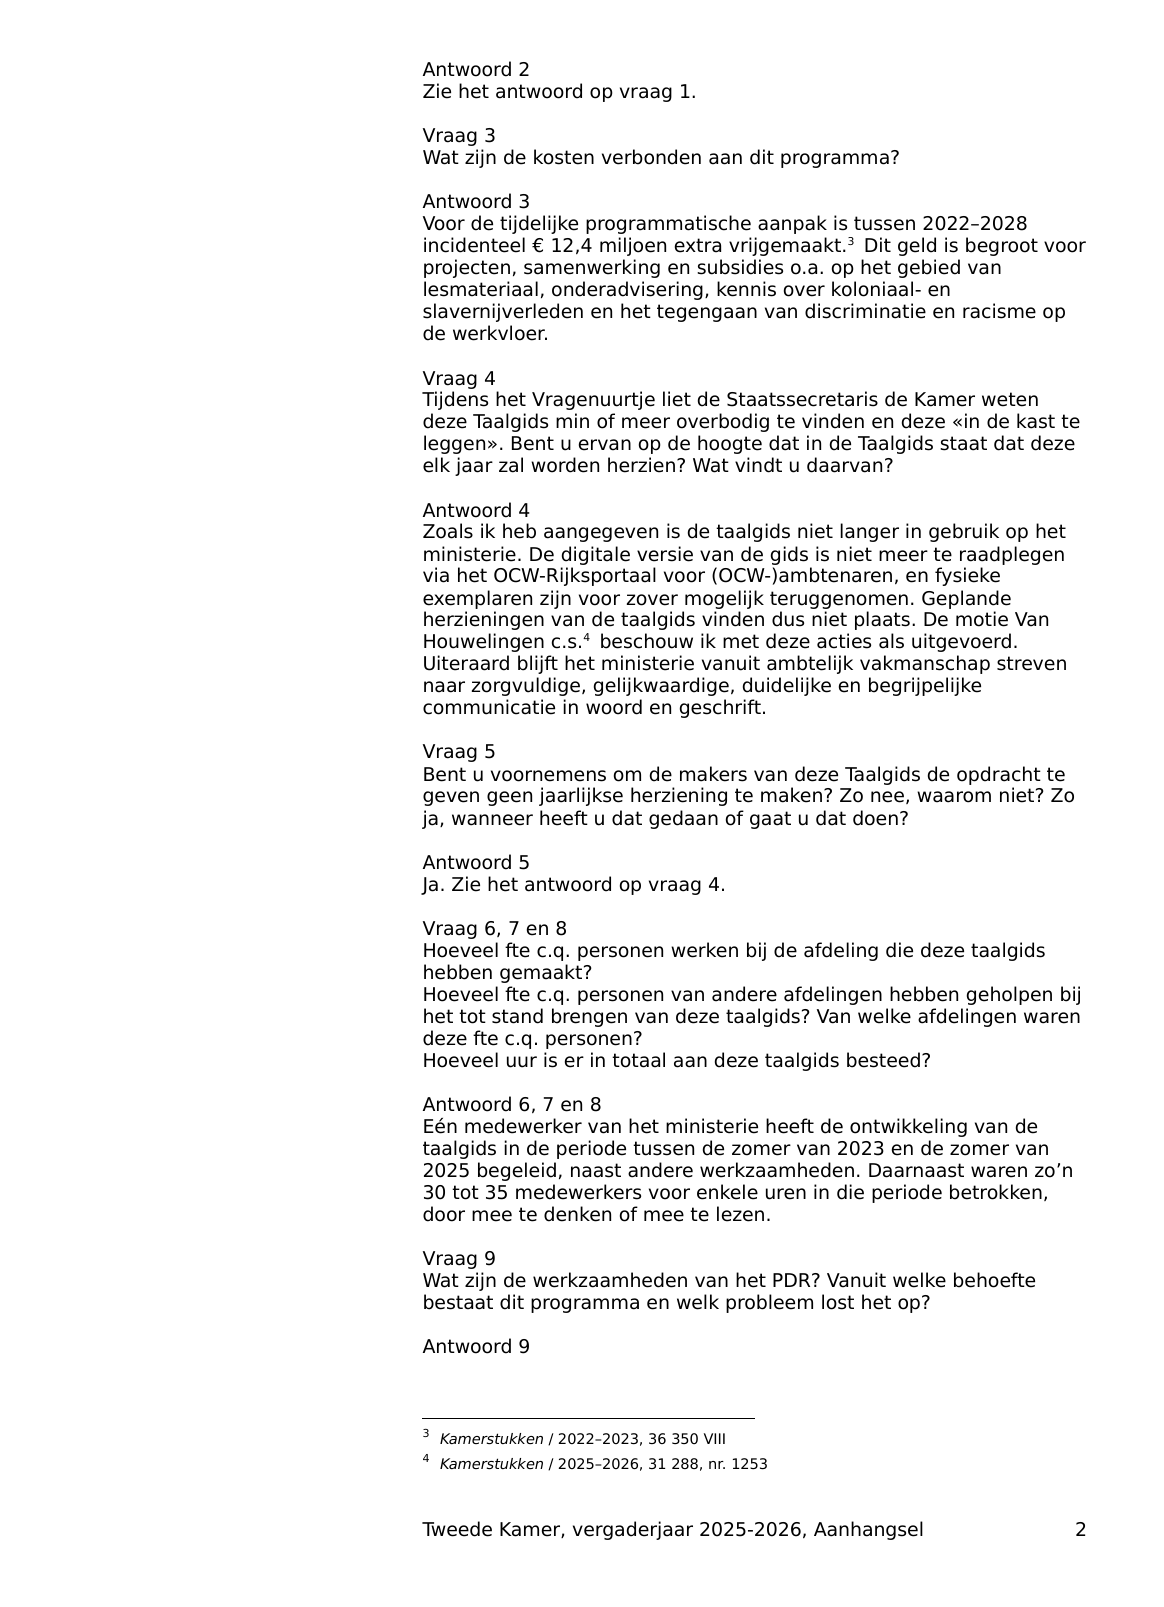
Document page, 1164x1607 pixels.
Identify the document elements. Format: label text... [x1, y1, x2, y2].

text Hoeveel fte c.q. personen van andere afdelingen hebben geholpen bij het tot stand brengen van deze taalgids? Van welke afdelingen waren deze fte c.q. personen? [422, 984, 1087, 1049]
text Zoals ik heb aangegeven is de taalgids niet langer in gebruik op het ministerie. De digitale versie van de gids is niet meer te raadplegen via het OCW-Rijksportaal voor (OCW-)ambtenaren, en fysieke exemplaren zijn voor zover mogelijk teruggenomen. Geplande herzieningen van de taalgids vinden dus niet plaats. De motie Van Houwelingen c.s. beschouw ik met deze acties als uitgevoerd. Uiteraard blijft het ministerie vanuit ambtelijk vakmanschap streven naar zorgvuldige, gelijkwaardige, duidelijke en begrijpelijke communicatie in woord en geschrift. [422, 521, 1087, 719]
text Antwoord 2 [422, 59, 1087, 81]
text Vraag 4 [422, 367, 1087, 389]
text Bent u voornemens om de makers van deze Taalgids de opdracht te geven geen jaarlijkse herziening te maken? Zo nee, waarom niet? Zo ja, wanneer heeft u dat gedaan of gaat u dat doen? [422, 763, 1087, 829]
text Antwoord 9 [422, 1336, 1087, 1358]
text Eén medewerker van het ministerie heeft de ontwikkeling van de taalgids in de periode tussen de zomer van 2023 en de zomer van 2025 begeleid, naast andere werkzaamheden. Daarnaast waren zo’n 30 tot 35 medewerkers voor enkele uren in die periode betrokken, door mee te denken of mee te lezen. [422, 1116, 1087, 1226]
text Vraag 5 [422, 741, 1087, 763]
text Vraag 6, 7 en 8 [422, 918, 1087, 940]
text Hoeveel fte c.q. personen werken bij de afdeling die deze taalgids hebben gemaakt? [422, 940, 1087, 984]
text Wat zijn de kosten verbonden aan dit programma? [422, 147, 1087, 169]
text Vraag 3 [422, 125, 1087, 147]
text Antwoord 4 [422, 499, 1087, 521]
text Zie het antwoord op vraag 1. [422, 81, 1087, 103]
text Voor de tijdelijke programmatische aanpak is tussen 2022–2028 incidenteel € 12,4 miljoen extra vrijgemaakt. Dit geld is begroot voor projecten, samenwerking en subsidies o.a. op het gebied van lesmateriaal, onderadvisering, kennis over koloniaal- en slavernijverleden en het tegengaan van discriminatie en racisme op de werkvloer. [422, 213, 1087, 345]
text Kamerstukken / 2025–2026, 31 288, nr. 1253 [422, 1452, 1087, 1474]
text Wat zijn de werkzaamheden van het PDR? Vanuit welke behoefte bestaat dit programma en welk probleem lost het op? [422, 1270, 1087, 1314]
text Vraag 9 [422, 1248, 1087, 1270]
text Ja. Zie het antwoord op vraag 4. [422, 873, 1087, 896]
text Antwoord 6, 7 en 8 [422, 1094, 1087, 1116]
text Tijdens het Vragenuurtje liet de Staatssecretaris de Kamer weten deze Taalgids min of meer overbodig te vinden en deze «in de kast te leggen». Bent u ervan op de hoogte dat in de Taalgids staat dat deze elk jaar zal worden herzien? Wat vindt u daarvan? [422, 389, 1087, 477]
text Antwoord 5 [422, 852, 1087, 873]
text Kamerstukken / 2022–2023, 36 350 VIII [422, 1427, 1087, 1449]
text Hoeveel uur is er in totaal aan deze taalgids besteed? [422, 1049, 1087, 1072]
text Antwoord 3 [422, 191, 1087, 213]
